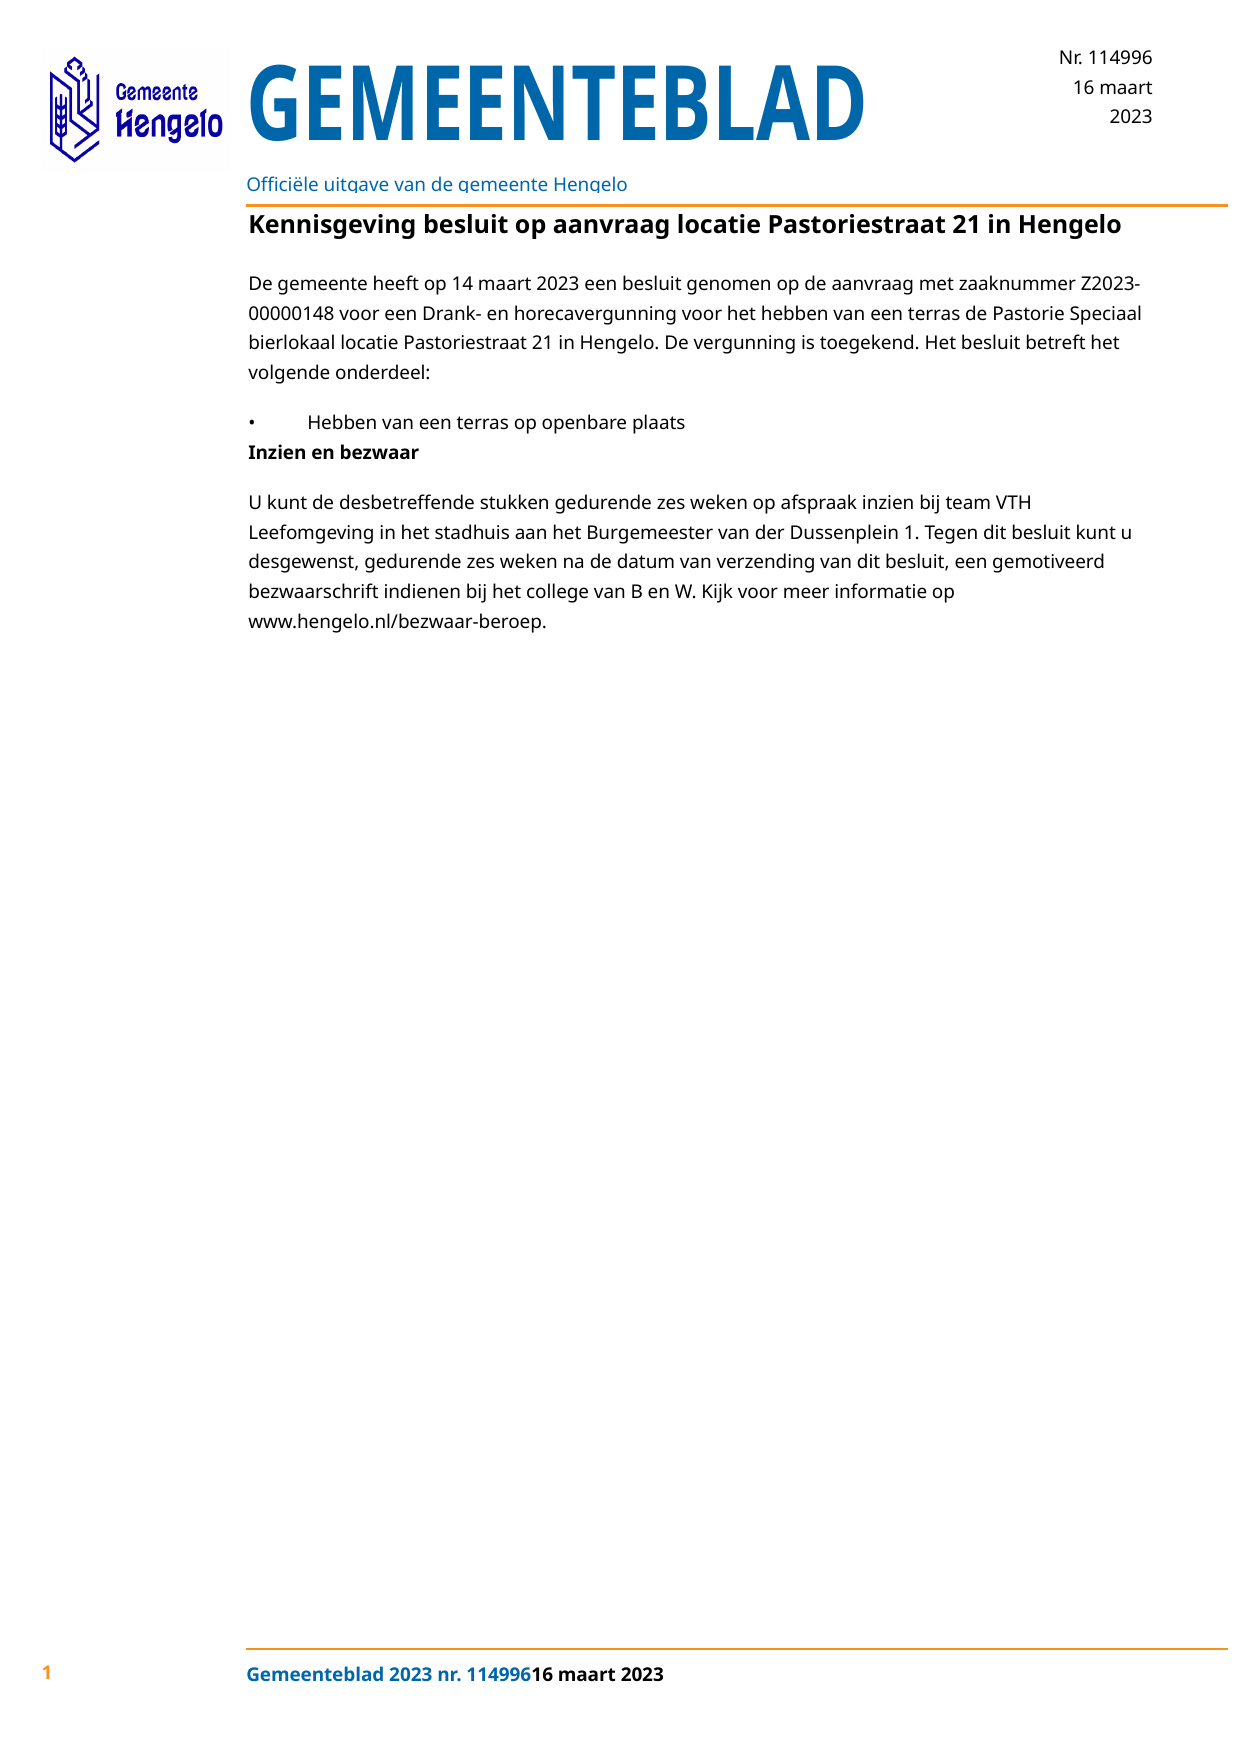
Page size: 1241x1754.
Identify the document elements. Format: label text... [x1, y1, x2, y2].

list Hebben van een terras op openbare plaats [248, 409, 1152, 435]
picture [41, 47, 231, 172]
text Inzien en bezwaar [248, 439, 1152, 465]
text Kennisgeving besluit op aanvraag locatie Pastoriestraat 21 in Hengelo [248, 207, 1152, 241]
text U kunt de desbetreffende stukken gedurende zes weken op afspraak inzien bij team VTH Leefomgeving in het stadhuis aan het Burgemeester van der Dussenplein 1. Tegen dit besluit kunt u desgewenst, gedurende zes weken na de datum van verzending van dit besluit, een gemotiveerd bezwaarschrift indienen bij het college van B en W. Kijk voor meer informatie op www.hengelo.nl/bezwaar-beroep. [248, 489, 1152, 633]
text De gemeente heeft op 14 maart 2023 een besluit genomen op de aanvraag met zaaknummer Z2023-00000148 voor een Drank- en horecavergunning voor het hebben van een terras de Pastorie Speciaal bierlokaal locatie Pastoriestraat 21 in Hengelo. De vergunning is toegekend. Het besluit betreft het volgende onderdeel: [248, 270, 1152, 385]
